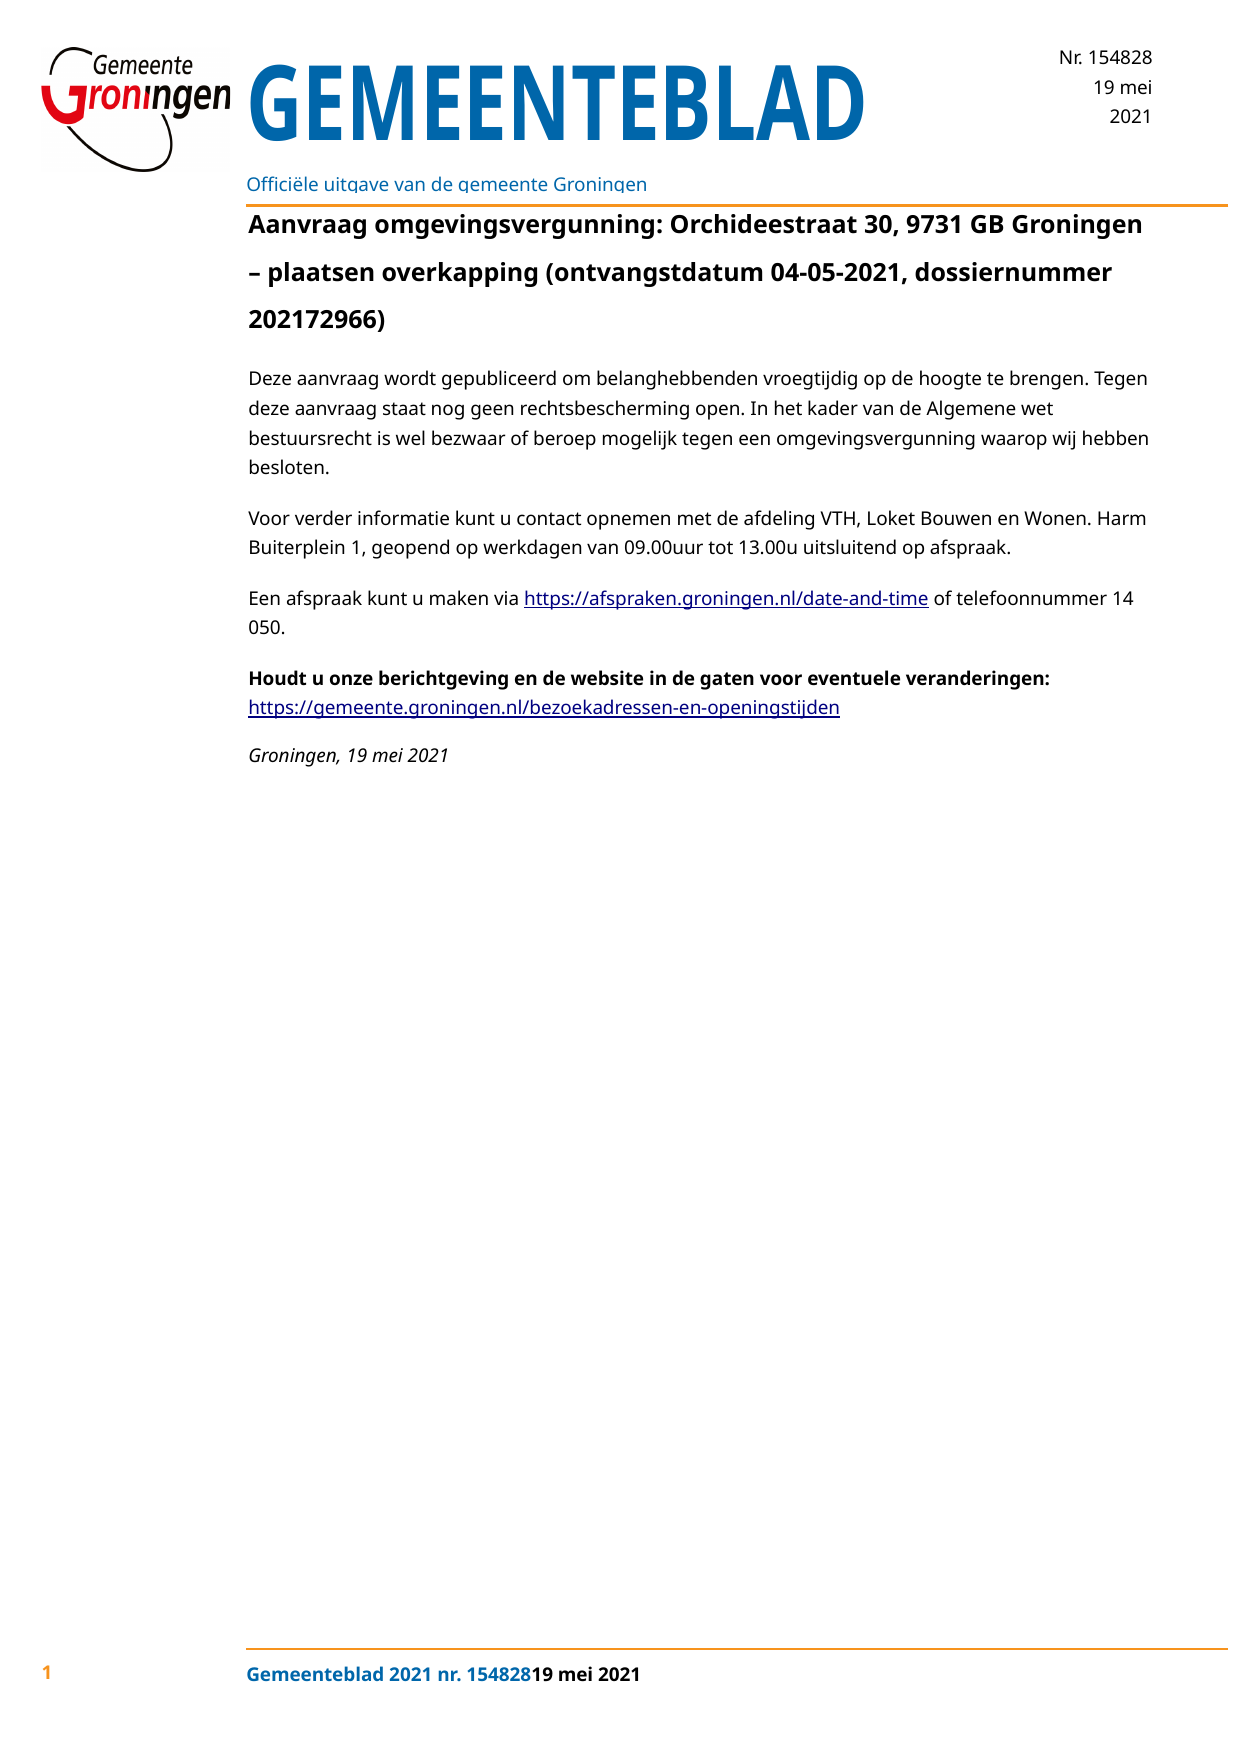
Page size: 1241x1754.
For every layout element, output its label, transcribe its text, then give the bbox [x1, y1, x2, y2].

text Deze aanvraag wordt gepubliceerd om belanghebbenden vroegtijdig op de hoogte te brengen. Tegen deze aanvraag staat nog geen rechtsbescherming open. In het kader van de Algemene wet bestuursrecht is wel bezwaar of beroep mogelijk tegen een omgevingsvergunning waarop wij hebben besloten. [248, 366, 1152, 480]
text Houdt u onze berichtgeving en de website in de gaten voor eventuele veranderingen: https://gemeente.groningen.nl/bezoekadressen-en-openingstijden [248, 665, 1152, 720]
text Groningen, 19 mei 2021 [248, 742, 1152, 768]
text Een afspraak kunt u maken via https://afspraken.groningen.nl/date-and-time of telefoonnummer 14 050. [248, 585, 1152, 640]
text Voor verder informatie kunt u contact opnemen met de afdeling VTH, Loket Bouwen en Wonen. Harm Buiterplein 1, geopend op werkdagen van 09.00uur tot 13.00u uitsluitend op afspraak. [248, 505, 1152, 560]
picture [41, 47, 231, 172]
text Aanvraag omgevingsvergunning: Orchideestraat 30, 9731 GB Groningen – plaatsen overkapping (ontvangstdatum 04-05-2021, dossiernummer 202172966) [248, 207, 1152, 336]
